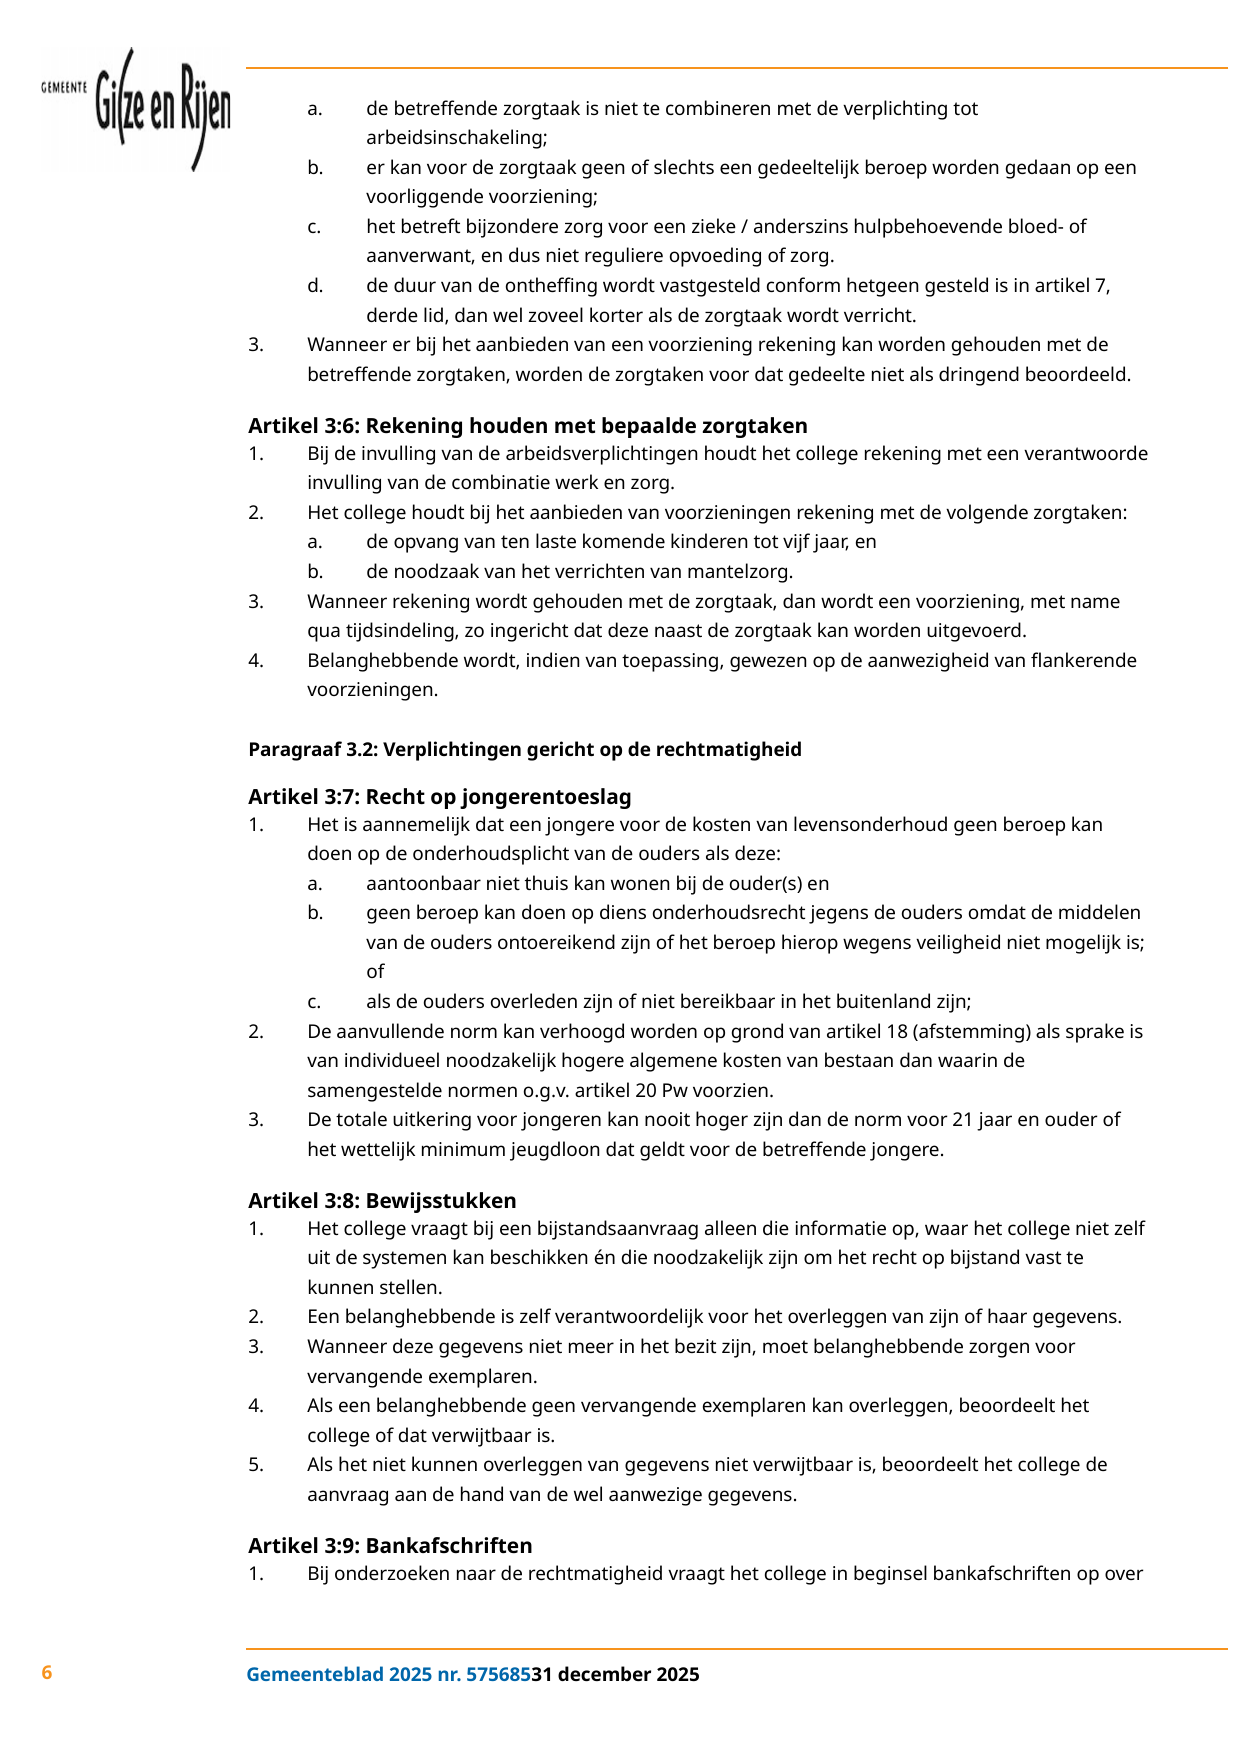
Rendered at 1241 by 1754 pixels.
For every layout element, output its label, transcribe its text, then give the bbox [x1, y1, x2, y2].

list Bij onderzoeken naar de rechtmatigheid vraagt het college in beginsel bankafschriften op over [248, 1560, 1152, 1586]
list als de ouders overleden zijn of niet bereikbaar in het buitenland zijn; [307, 988, 1152, 1014]
list Als het niet kunnen overleggen van gegevens niet verwijtbaar is, beoordeelt het college de aanvraag aan de hand van de wel aanwezige gegevens. [248, 1452, 1152, 1507]
list Het college houdt bij het aanbieden van voorzieningen rekening met de volgende zorgtaken: [248, 499, 1152, 525]
list aantoonbaar niet thuis kan wonen bij de ouder(s) en [307, 870, 1152, 896]
text Artikel 3:6: Rekening houden met bepaalde zorgtaken [248, 411, 1152, 440]
list Als een belanghebbende geen vervangende exemplaren kan overleggen, beoordeelt het college of dat verwijtbaar is. [248, 1392, 1152, 1448]
list de duur van de ontheffing wordt vastgesteld conform hetgeen gesteld is in artikel 7, derde lid, dan wel zoveel korter als de zorgtaak wordt verricht. [307, 272, 1152, 328]
text Paragraaf 3.2: Verplichtingen gericht op de rechtmatigheid [248, 736, 1152, 761]
list Belanghebbende wordt, indien van toepassing, gewezen op de aanwezigheid van flankerende voorzieningen. [248, 647, 1152, 702]
list De totale uitkering voor jongeren kan nooit hoger zijn dan de norm voor 21 jaar en ouder of het wettelijk minimum jeugdloon dat geldt voor de betreffende jongere. [248, 1107, 1152, 1162]
list de opvang van ten laste komende kinderen tot vijf jaar, en [307, 529, 1152, 554]
list de betreffende zorgtaak is niet te combineren met de verplichting tot arbeidsinschakeling; [307, 95, 1152, 150]
picture [41, 47, 231, 172]
list Het is aannemelijk dat een jongere voor de kosten van levensonderhoud geen beroep kan doen op de onderhoudsplicht van de ouders als deze: [248, 811, 1152, 866]
list Een belanghebbende is zelf verantwoordelijk voor het overleggen van zijn of haar gegevens. [248, 1304, 1152, 1329]
list Bij de invulling van de arbeidsverplichtingen houdt het college rekening met een verantwoorde invulling van de combinatie werk en zorg. [248, 440, 1152, 495]
list De aanvullende norm kan verhoogd worden op grond van artikel 18 (afstemming) als sprake is van individueel noodzakelijk hogere algemene kosten van bestaan dan waarin de samengestelde normen o.g.v. artikel 20 Pw voorzien. [248, 1018, 1152, 1103]
list Wanneer rekening wordt gehouden met de zorgtaak, dan wordt een voorziening, met name qua tijdsindeling, zo ingericht dat deze naast de zorgtaak kan worden uitgevoerd. [248, 588, 1152, 643]
list de noodzaak van het verrichten van mantelzorg. [307, 558, 1152, 584]
list Wanneer er bij het aanbieden van een voorziening rekening kan worden gehouden met de betreffende zorgtaken, worden de zorgtaken voor dat gedeelte niet als dringend beoordeeld. [248, 331, 1152, 387]
list Wanneer deze gegevens niet meer in het bezit zijn, moet belanghebbende zorgen voor vervangende exemplaren. [248, 1333, 1152, 1389]
list Het college vraagt bij een bijstandsaanvraag alleen die informatie op, waar het college niet zelf uit de systemen kan beschikken én die noodzakelijk zijn om het recht op bijstand vast te kunnen stellen. [248, 1215, 1152, 1300]
text Artikel 3:9: Bankafschriften [248, 1532, 1152, 1560]
list het betreft bijzondere zorg voor een zieke / anderszins hulpbehoevende bloed- of aanverwant, en dus niet reguliere opvoeding of zorg. [307, 213, 1152, 268]
list er kan voor de zorgtaak geen of slechts een gedeeltelijk beroep worden gedaan op een voorliggende voorziening; [307, 154, 1152, 209]
text Artikel 3:8: Bewijsstukken [248, 1187, 1152, 1215]
list geen beroep kan doen op diens onderhoudsrecht jegens de ouders omdat de middelen van de ouders ontoereikend zijn of het beroep hierop wegens veiligheid niet mogelijk is; of [307, 899, 1152, 984]
text Artikel 3:7: Recht op jongerentoeslag [248, 782, 1152, 811]
